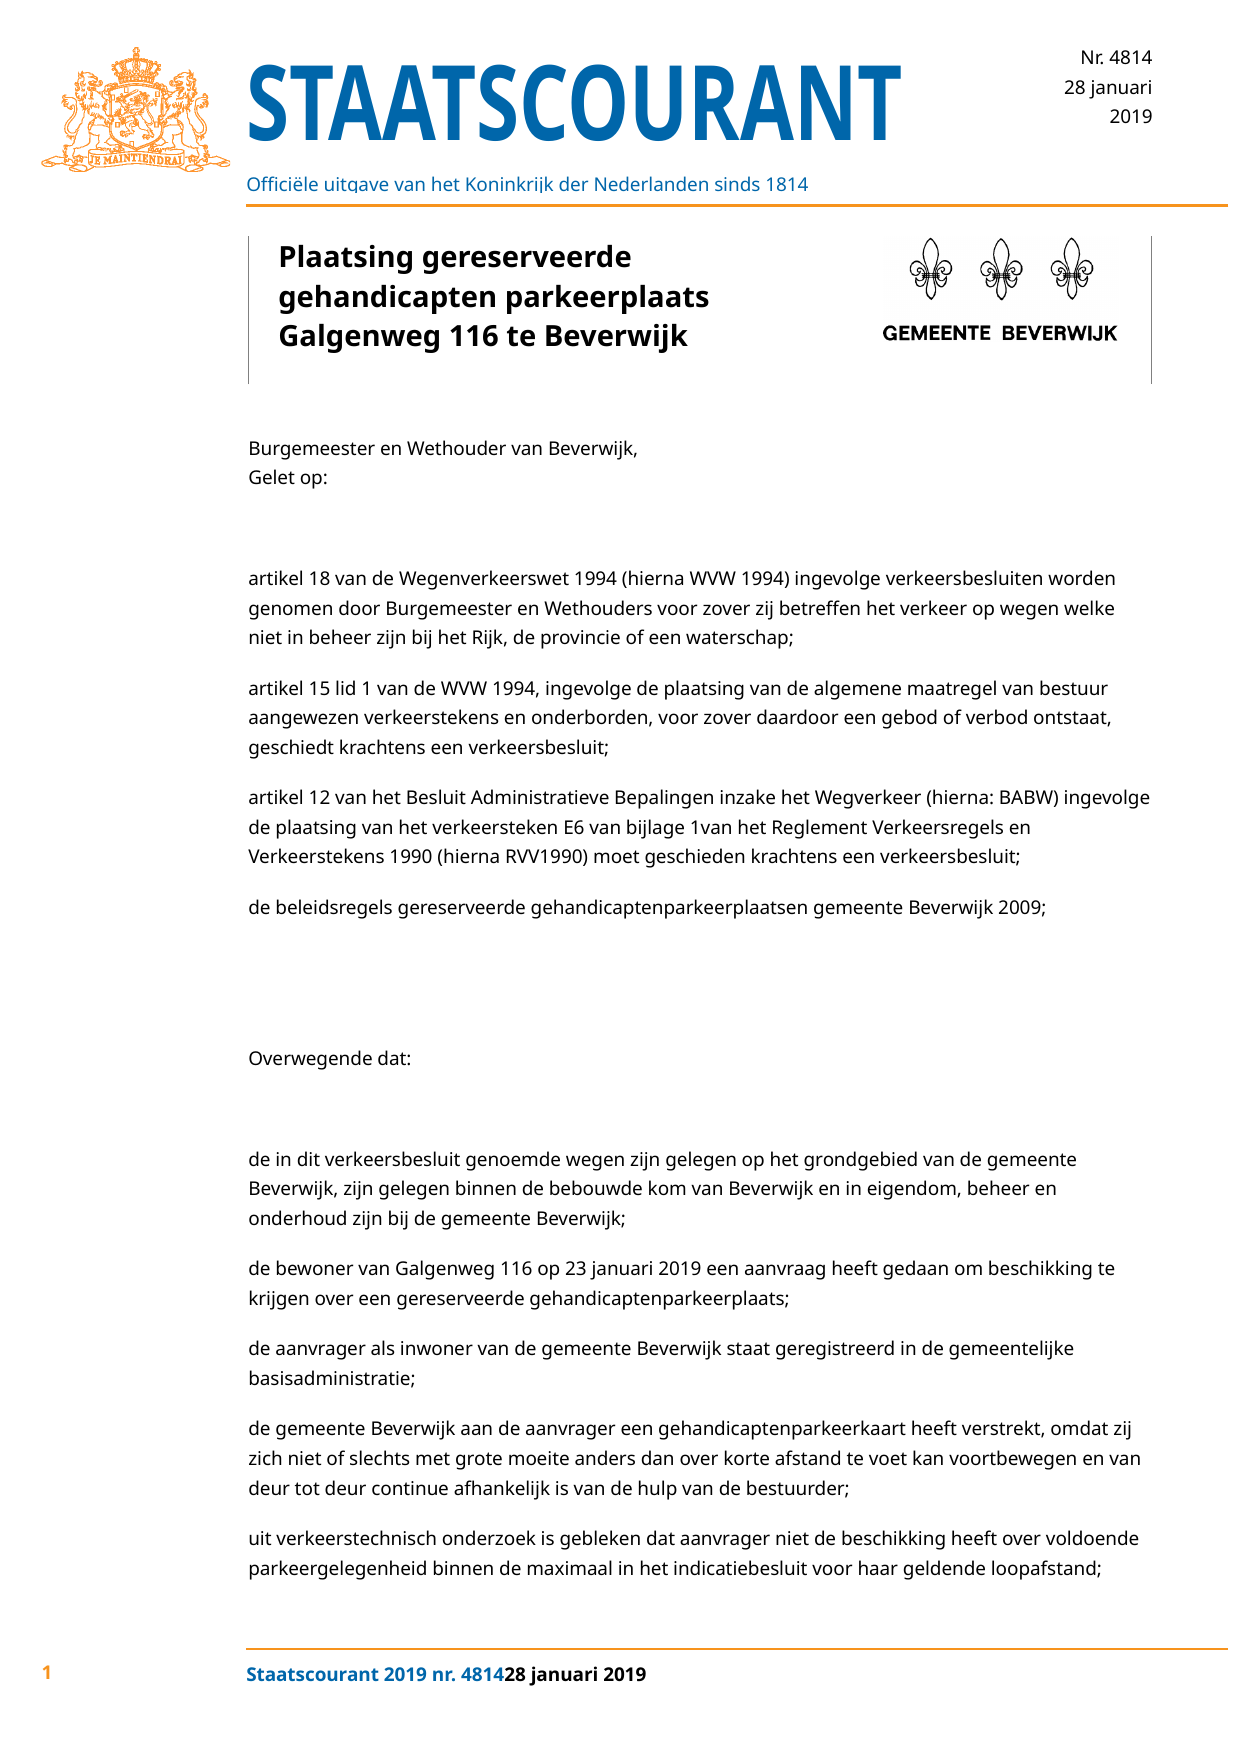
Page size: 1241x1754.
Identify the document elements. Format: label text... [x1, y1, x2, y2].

text de in dit verkeersbesluit genoemde wegen zijn gelegen op het grondgebied van de gemeente Beverwijk, zijn gelegen binnen de bebouwde kom van Beverwijk en in eigendom, beheer en onderhoud zijn bij de gemeente Beverwijk; [248, 1146, 1152, 1231]
text Overwegende dat: [248, 1045, 1152, 1071]
text artikel 15 lid 1 van de WVW 1994, ingevolge de plaatsing van de algemene maatregel van bestuur aangewezen verkeerstekens en onderborden, voor zover daardoor een gebod of verbod ontstaat, geschiedt krachtens een verkeersbesluit; [248, 675, 1152, 759]
text de aanvrager als inwoner van de gemeente Beverwijk staat geregistreerd in de gemeentelijke basisadministratie; [248, 1336, 1152, 1391]
text uit verkeerstechnisch onderzoek is gebleken dat aanvrager niet de beschikking heeft over voldoende parkeergelegenheid binnen de maximaal in het indicatiebesluit voor haar geldende loopafstand; [248, 1525, 1152, 1580]
table_header Plaatsing gereserveerde gehandicapten parkeerplaats Galgenweg 116 te Beverwijk [249, 236, 850, 384]
text artikel 18 van de Wegenverkeerswet 1994 (hierna WVW 1994) ingevolge verkeersbesluiten worden genomen door Burgemeester en Wethouders voor zover zij betreffen het verkeer op wegen welke niet in beheer zijn bij het Rijk, de provincie of een waterschap; [248, 565, 1152, 650]
text de bewoner van Galgenweg 116 op 23 januari 2019 een aanvraag heeft gedaan om beschikking te krijgen over een gereserveerde gehandicaptenparkeerplaats; [248, 1256, 1152, 1311]
text Burgemeester en Wethouder van Beverwijk, [248, 435, 1152, 460]
text Gelet op: [248, 464, 1152, 490]
text de gemeente Beverwijk aan de aanvrager een gehandicaptenparkeerkaart heeft verstrekt, omdat zij zich niet of slechts met grote moeite anders dan over korte afstand te voet kan voortbewegen en van deur tot deur continue afhankelijk is van de hulp van de bestuurder; [248, 1416, 1152, 1500]
table_header [850, 236, 1151, 384]
picture [41, 47, 231, 172]
picture [882, 236, 1119, 342]
text artikel 12 van het Besluit Administratieve Bepalingen inzake het Wegverkeer (hierna: BABW) ingevolge de plaatsing van het verkeersteken E6 van bijlage 1van het Reglement Verkeersregels en Verkeerstekens 1990 (hierna RVV1990) moet geschieden krachtens een verkeersbesluit; [248, 784, 1152, 869]
text de beleidsregels gereserveerde gehandicaptenparkeerplaatsen gemeente Beverwijk 2009; [248, 894, 1152, 919]
